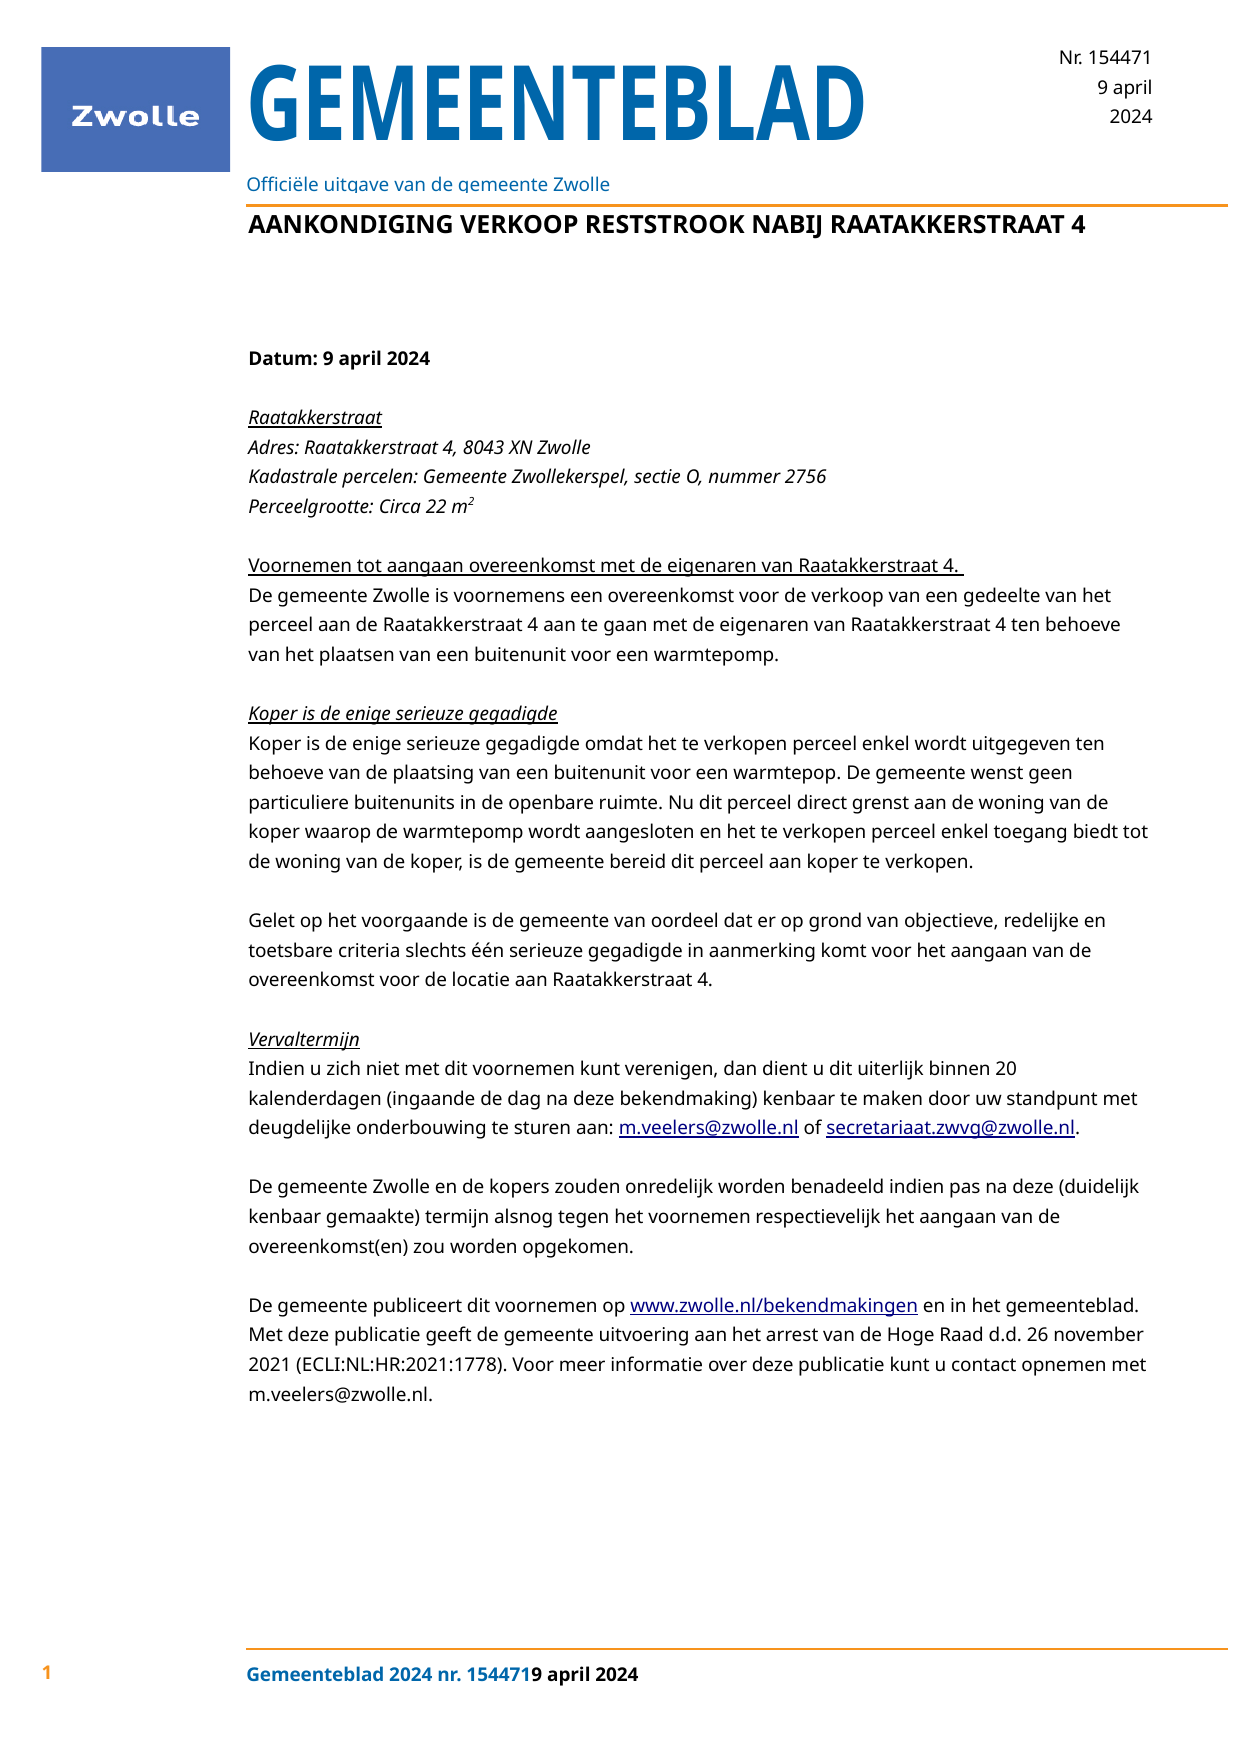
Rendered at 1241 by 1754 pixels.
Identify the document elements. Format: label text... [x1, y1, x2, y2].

text Gelet op het voorgaande is de gemeente van oordeel dat er op grond van objectieve, redelijke en toetsbare criteria slechts één serieuze gegadigde in aanmerking komt voor het aangaan van de overeenkomst voor de locatie aan Raatakkerstraat 4. [248, 907, 1152, 992]
text Raatakkerstraat [248, 404, 1152, 430]
text Datum: 9 april 2024 [248, 345, 1152, 371]
text De gemeente Zwolle en de kopers zouden onredelijk worden benadeeld indien pas na deze (duidelijk kenbaar gemaakte) termijn alsnog tegen het voornemen respectievelijk het aangaan van de overeenkomst(en) zou worden opgekomen. [248, 1174, 1152, 1258]
text Perceelgrootte: Circa 22 m2 [248, 493, 1152, 519]
text Voornemen tot aangaan overeenkomst met de eigenaren van Raatakkerstraat 4. [248, 552, 1152, 578]
text AANKONDIGING VERKOOP RESTSTROOK NABIJ RAATAKKERSTRAAT 4 [248, 207, 1152, 241]
text Koper is de enige serieuze gegadigde [248, 700, 1152, 726]
text De gemeente Zwolle is voornemens een overeenkomst voor de verkoop van een gedeelte van het perceel aan de Raatakkerstraat 4 aan te gaan met de eigenaren van Raatakkerstraat 4 ten behoeve van het plaatsen van een buitenunit voor een warmtepomp. [248, 582, 1152, 667]
text Koper is de enige serieuze gegadigde omdat het te verkopen perceel enkel wordt uitgegeven ten behoeve van de plaatsing van een buitenunit voor een warmtepop. De gemeente wenst geen particuliere buitenunits in de openbare ruimte. Nu dit perceel direct grenst aan de woning van de koper waarop de warmtepomp wordt aangesloten en het te verkopen perceel enkel toegang biedt tot de woning van de koper, is de gemeente bereid dit perceel aan koper te verkopen. [248, 730, 1152, 874]
picture [41, 47, 231, 172]
text Vervaltermijn [248, 1026, 1152, 1051]
text Adres: Raatakkerstraat 4, 8043 XN Zwolle [248, 434, 1152, 460]
text Kadastrale percelen: Gemeente Zwollekerspel, sectie O, nummer 2756 [248, 464, 1152, 489]
text De gemeente publiceert dit voornemen op www.zwolle.nl/bekendmakingen en in het gemeenteblad. Met deze publicatie geeft de gemeente uitvoering aan het arrest van de Hoge Raad d.d. 26 november 2021 (ECLI:NL:HR:2021:1778). Voor meer informatie over deze publicatie kunt u contact opnemen met m.veelers@zwolle.nl. [248, 1292, 1152, 1406]
text Indien u zich niet met dit voornemen kunt verenigen, dan dient u dit uiterlijk binnen 20 kalenderdagen (ingaande de dag na deze bekendmaking) kenbaar te maken door uw standpunt met deugdelijke onderbouwing te sturen aan: m.veelers@zwolle.nl of secretariaat.zwvg@zwolle.nl. [248, 1055, 1152, 1140]
